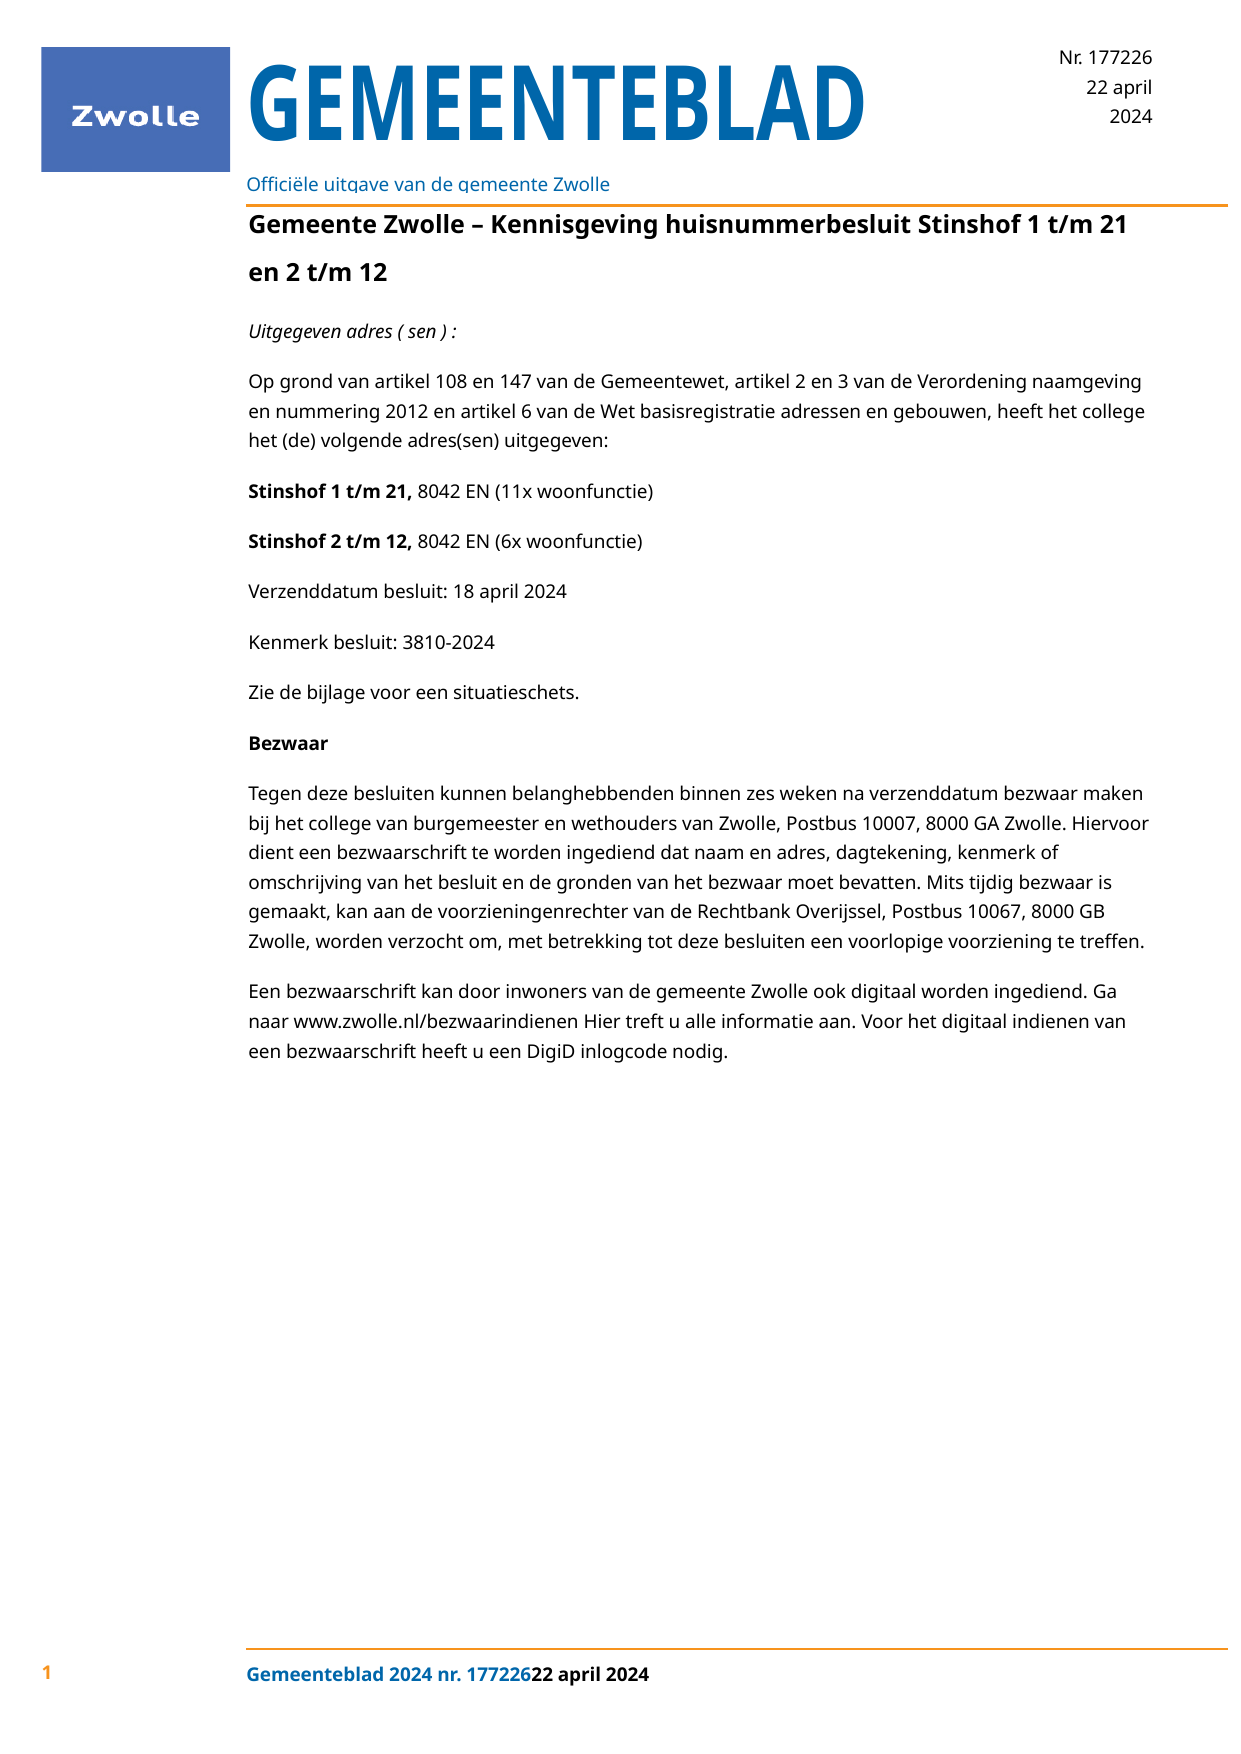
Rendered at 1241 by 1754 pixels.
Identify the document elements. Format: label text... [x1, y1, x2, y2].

text Een bezwaarschrift kan door inwoners van de gemeente Zwolle ook digitaal worden ingediend. Ga naar www.zwolle.nl/bezwaarindienen Hier treft u alle informatie aan. Voor het digitaal indienen van een bezwaarschrift heeft u een DigiD inlogcode nodig. [248, 979, 1152, 1064]
text Gemeente Zwolle – Kennisgeving huisnummerbesluit Stinshof 1 t/m 21 en 2 t/m 12 [248, 207, 1152, 288]
text Zie de bijlage voor een situatieschets. [248, 679, 1152, 705]
text Bezwaar [248, 730, 1152, 756]
text Op grond van artikel 108 en 147 van de Gemeentewet, artikel 2 en 3 van de Verordening naamgeving en nummering 2012 en artikel 6 van de Wet basisregistratie adressen en gebouwen, heeft het college het (de) volgende adres(sen) uitgegeven: [248, 368, 1152, 453]
text Stinshof 2 t/m 12, 8042 EN (6x woonfunctie) [248, 528, 1152, 554]
text Stinshof 1 t/m 21, 8042 EN (11x woonfunctie) [248, 478, 1152, 504]
picture [41, 47, 231, 172]
text Kenmerk besluit: 3810-2024 [248, 629, 1152, 655]
text Verzenddatum besluit: 18 april 2024 [248, 579, 1152, 604]
text Tegen deze besluiten kunnen belanghebbenden binnen zes weken na verzenddatum bezwaar maken bij het college van burgemeester en wethouders van Zwolle, Postbus 10007, 8000 GA Zwolle. Hiervoor dient een bezwaarschrift te worden ingediend dat naam en adres, dagtekening, kenmerk of omschrijving van het besluit en de gronden van het bezwaar moet bevatten. Mits tijdig bezwaar is gemaakt, kan aan de voorzieningenrechter van de Rechtbank Overijssel, Postbus 10067, 8000 GB Zwolle, worden verzocht om, met betrekking tot deze besluiten een voorlopige voorziening te treffen. [248, 780, 1152, 954]
text Uitgegeven adres ( sen ) : [248, 318, 1152, 344]
